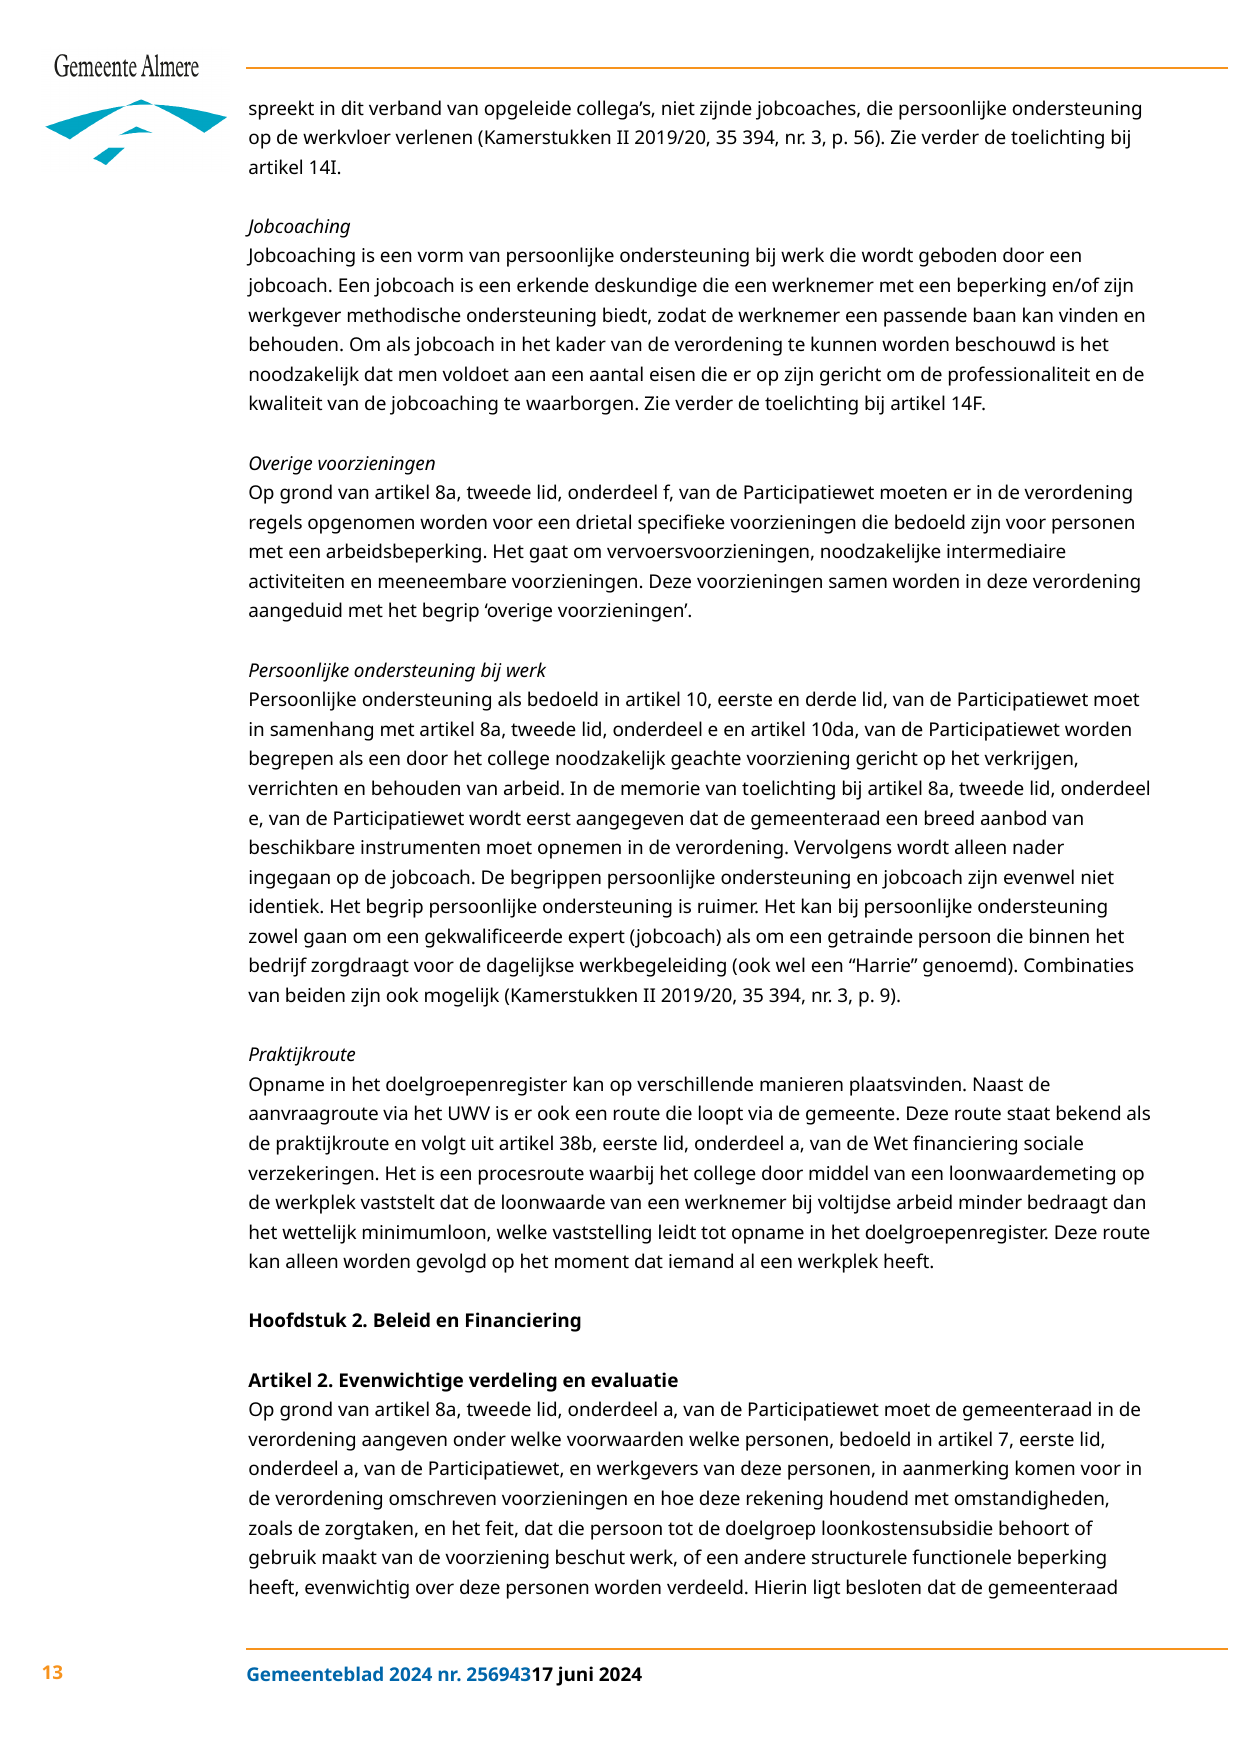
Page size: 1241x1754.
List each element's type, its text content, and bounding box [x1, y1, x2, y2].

text Persoonlijke ondersteuning als bedoeld in artikel 10, eerste en derde lid, van de Participatiewet moet in samenhang met artikel 8a, tweede lid, onderdeel e en artikel 10da, van de Participatiewet worden begrepen als een door het college noodzakelijk geachte voorziening gericht op het verkrijgen, verrichten en behouden van arbeid. In de memorie van toelichting bij artikel 8a, tweede lid, onderdeel e, van de Participatiewet wordt eerst aangegeven dat de gemeenteraad een breed aanbod van beschikbare instrumenten moet opnemen in de verordening. Vervolgens wordt alleen nader ingegaan op de jobcoach. De begrippen persoonlijke ondersteuning en jobcoach zijn evenwel niet identiek. Het begrip persoonlijke ondersteuning is ruimer. Het kan bij persoonlijke ondersteuning zowel gaan om een gekwalificeerde expert (jobcoach) als om een getrainde persoon die binnen het bedrijf zorgdraagt voor de dagelijkse werkbegeleiding (ook wel een “Harrie” genoemd). Combinaties van beiden zijn ook mogelijk (Kamerstukken II 2019/20, 35 394, nr. 3, p. 9). [248, 686, 1152, 1008]
text Overige voorzieningen [248, 450, 1152, 476]
text Artikel 2. Evenwichtige verdeling en evaluatie [248, 1367, 1152, 1393]
text Hoofdstuk 2. Beleid en Financiering [248, 1308, 1152, 1333]
text Persoonlijke ondersteuning bij werk [248, 657, 1152, 683]
text Opname in het doelgroepenregister kan op verschillende manieren plaatsvinden. Naast de aanvraagroute via het UWV is er ook een route die loopt via de gemeente. Deze route staat bekend als de praktijkroute en volgt uit artikel 38b, eerste lid, onderdeel a, van de Wet financiering sociale verzekeringen. Het is een procesroute waarbij het college door middel van een loonwaardemeting op de werkplek vaststelt dat de loonwaarde van een werknemer bij voltijdse arbeid minder bedraagt dan het wettelijk minimumloon, welke vaststelling leidt tot opname in het doelgroepenregister. Deze route kan alleen worden gevolgd op het moment dat iemand al een werkplek heeft. [248, 1071, 1152, 1274]
text spreekt in dit verband van opgeleide collega’s, niet zijnde jobcoaches, die persoonlijke ondersteuning op de werkvloer verlenen (Kamerstukken II 2019/20, 35 394, nr. 3, p. 56). Zie verder de toelichting bij artikel 14I. [248, 95, 1152, 180]
text Op grond van artikel 8a, tweede lid, onderdeel a, van de Participatiewet moet de gemeenteraad in de verordening aangeven onder welke voorwaarden welke personen, bedoeld in artikel 7, eerste lid, onderdeel a, van de Participatiewet, en werkgevers van deze personen, in aanmerking komen voor in de verordening omschreven voorzieningen en hoe deze rekening houdend met omstandigheden, zoals de zorgtaken, en het feit, dat die persoon tot de doelgroep loonkostensubsidie behoort of gebruik maakt van de voorziening beschut werk, of een andere structurele functionele beperking heeft, evenwichtig over deze personen worden verdeeld. Hierin ligt besloten dat de gemeenteraad [248, 1396, 1152, 1600]
text Jobcoaching [248, 213, 1152, 239]
picture [41, 47, 231, 172]
text Op grond van artikel 8a, tweede lid, onderdeel f, van de Participatiewet moeten er in de verordening regels opgenomen worden voor een drietal specifieke voorzieningen die bedoeld zijn voor personen met een arbeidsbeperking. Het gaat om vervoersvoorzieningen, noodzakelijke intermediaire activiteiten en meeneembare voorzieningen. Deze voorzieningen samen worden in deze verordening aangeduid met het begrip ‘overige voorzieningen’. [248, 479, 1152, 623]
text Praktijkroute [248, 1041, 1152, 1067]
text Jobcoaching is een vorm van persoonlijke ondersteuning bij werk die wordt geboden door een jobcoach. Een jobcoach is een erkende deskundige die een werknemer met een beperking en/of zijn werkgever methodische ondersteuning biedt, zodat de werknemer een passende baan kan vinden en behouden. Om als jobcoach in het kader van de verordening te kunnen worden beschouwd is het noodzakelijk dat men voldoet aan een aantal eisen die er op zijn gericht om de professionaliteit en de kwaliteit van de jobcoaching te waarborgen. Zie verder de toelichting bij artikel 14F. [248, 243, 1152, 416]
